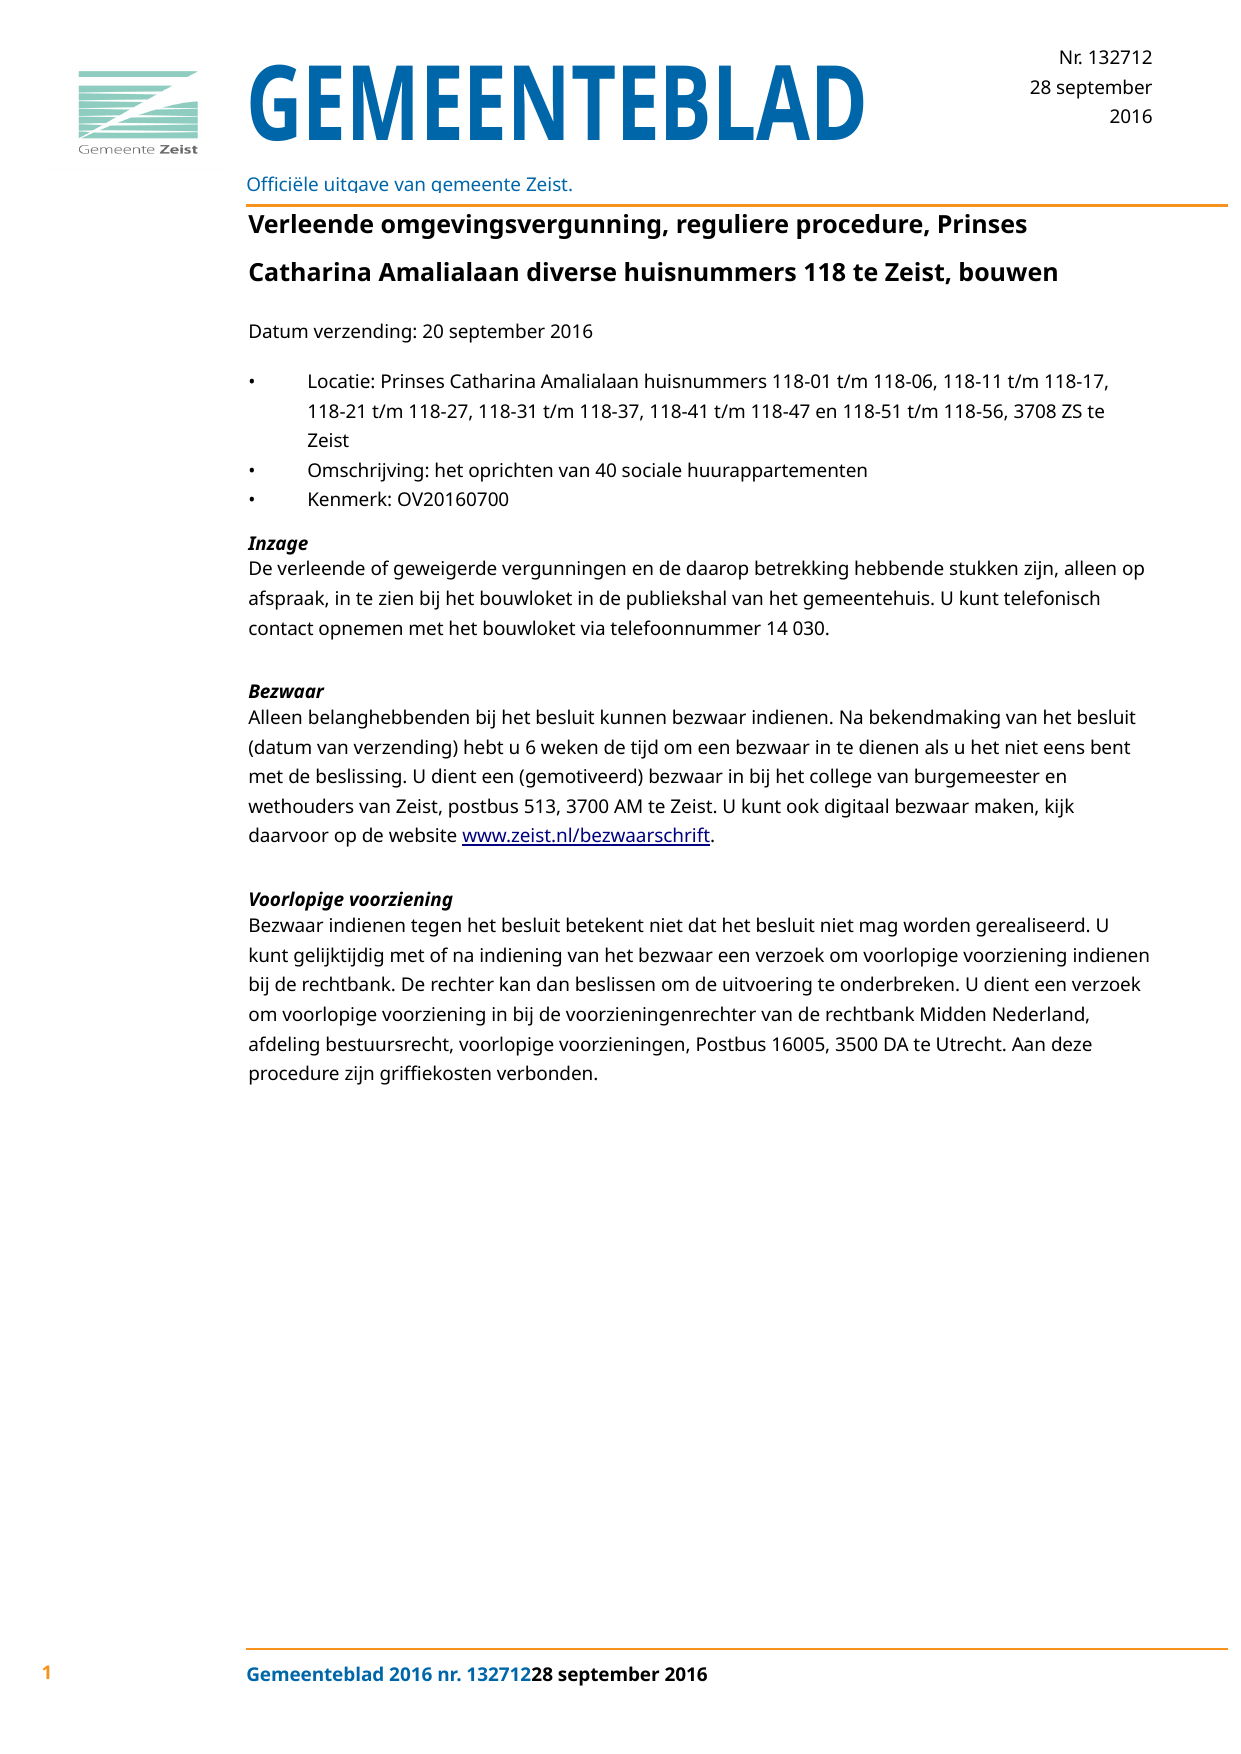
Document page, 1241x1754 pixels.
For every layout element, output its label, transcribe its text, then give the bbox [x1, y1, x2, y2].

picture [41, 47, 231, 172]
text Inzage [248, 530, 1152, 556]
text Datum verzending: 20 september 2016 [248, 318, 1152, 344]
text Voorlopige voorziening [248, 887, 1152, 912]
list Kenmerk: OV20160700 [248, 487, 1152, 512]
list Omschrijving: het oprichten van 40 sociale huurappartementen [248, 457, 1152, 483]
text Alleen belanghebbenden bij het besluit kunnen bezwaar indienen. Na bekendmaking van het besluit (datum van verzending) hebt u 6 weken de tijd om een bezwaar in te dienen als u het niet eens bent met de beslissing. U dient een (gemotiveerd) bezwaar in bij het college van burgemeester en wethouders van Zeist, postbus 513, 3700 AM te Zeist. U kunt ook digitaal bezwaar maken, kijk daarvoor op de website www.zeist.nl/bezwaarschrift. [248, 704, 1152, 848]
text Bezwaar [248, 679, 1152, 704]
list Locatie: Prinses Catharina Amalialaan huisnummers 118-01 t/m 118-06, 118-11 t/m 118-17, 118-21 t/m 118-27, 118-31 t/m 118-37, 118-41 t/m 118-47 en 118-51 t/m 118-56, 3708 ZS te Zeist [248, 368, 1152, 453]
text De verleende of geweigerde vergunningen en de daarop betrekking hebbende stukken zijn, alleen op afspraak, in te zien bij het bouwloket in de publiekshal van het gemeentehuis. U kunt telefonisch contact opnemen met het bouwloket via telefoonnummer 14 030. [248, 556, 1152, 640]
text Verleende omgevingsvergunning, reguliere procedure, Prinses Catharina Amalialaan diverse huisnummers 118 te Zeist, bouwen [248, 207, 1152, 288]
text Bezwaar indienen tegen het besluit betekent niet dat het besluit niet mag worden gerealiseerd. U kunt gelijktijdig met of na indiening van het bezwaar een verzoek om voorlopige voorziening indienen bij de rechtbank. De rechter kan dan beslissen om de uitvoering te onderbreken. U dient een verzoek om voorlopige voorziening in bij de voorzieningenrechter van de rechtbank Midden Nederland, afdeling bestuursrecht, voorlopige voorzieningen, Postbus 16005, 3500 DA te Utrecht. Aan deze procedure zijn griffiekosten verbonden. [248, 912, 1152, 1086]
